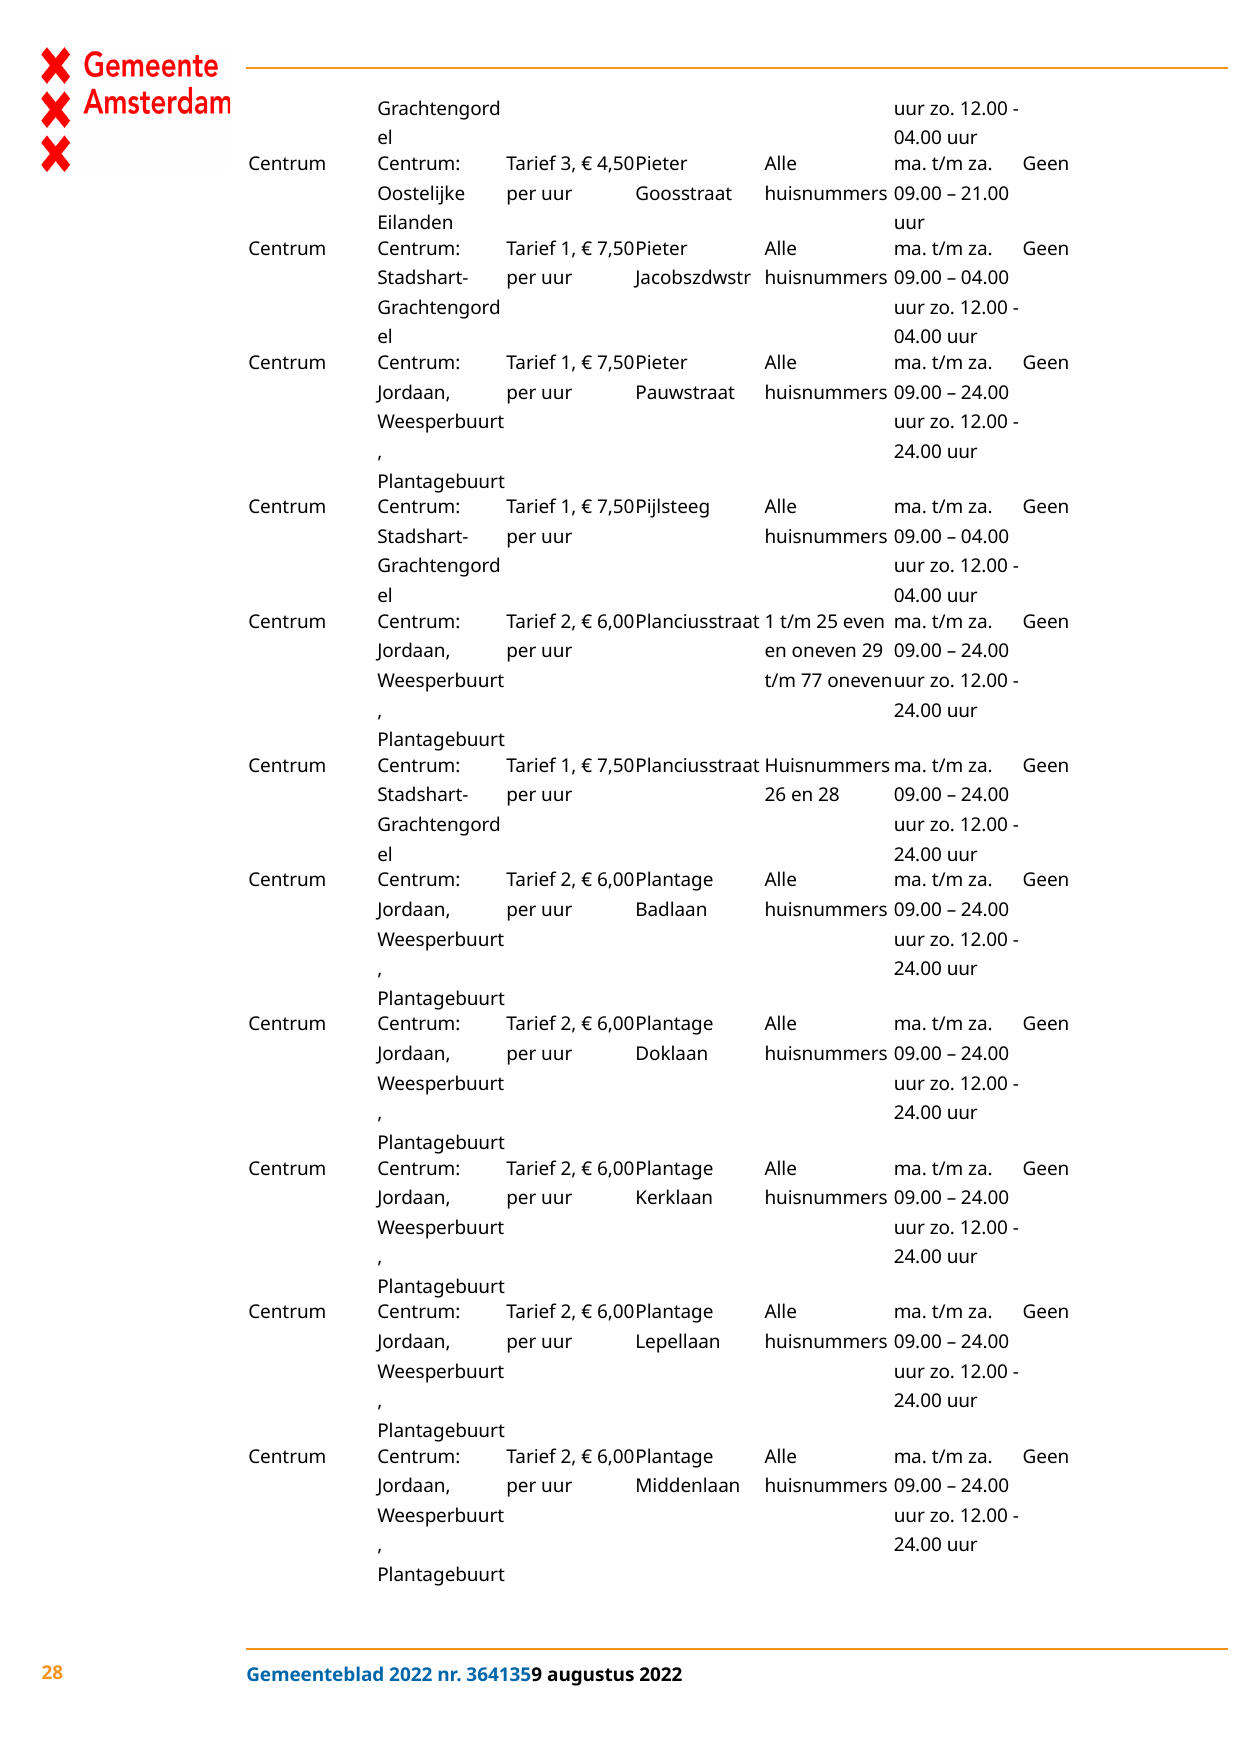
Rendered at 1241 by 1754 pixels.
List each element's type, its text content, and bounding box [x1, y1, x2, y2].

table_cell Alle huisnummers [764, 1155, 893, 1299]
table_cell Geen [1023, 150, 1152, 235]
table_cell Tarief 2, € 6,00 per uur [506, 1011, 635, 1155]
table_cell ma. t/m za. 09.00 – 24.00 uur zo. 12.00 - 24.00 uur [894, 1299, 1022, 1443]
table_cell Alle huisnummers [764, 235, 893, 349]
picture [41, 47, 231, 172]
table_cell Plantage Badlaan [635, 867, 764, 1011]
table_cell Alle huisnummers [764, 867, 893, 1011]
table_cell Centrum: Jordaan, Weesperbuurt, Plantagebuurt [377, 350, 506, 493]
table_cell Centrum: Stadshart-Grachtengordel [377, 752, 506, 867]
table_cell Centrum [248, 235, 377, 349]
table_cell Centrum: Jordaan, Weesperbuurt, Plantagebuurt [377, 1011, 506, 1155]
table_cell ma. t/m za. 09.00 – 24.00 uur zo. 12.00 - 24.00 uur [894, 1443, 1022, 1587]
table_cell Centrum: Jordaan, Weesperbuurt, Plantagebuurt [377, 1443, 506, 1587]
table_cell 1 t/m 25 even en oneven 29 t/m 77 oneven [764, 608, 893, 752]
table_cell Alle huisnummers [764, 1011, 893, 1155]
table_cell Tarief 1, € 7,50 per uur [506, 752, 635, 867]
table_cell uur zo. 12.00 - 04.00 uur [894, 95, 1022, 150]
table_cell Centrum [248, 608, 377, 752]
table_cell Centrum: Stadshart-Grachtengordel [377, 235, 506, 349]
table_cell Centrum [248, 494, 377, 608]
table_cell Tarief 1, € 7,50 per uur [506, 350, 635, 493]
table_cell Alle huisnummers [764, 350, 893, 493]
table_cell Alle huisnummers [764, 1443, 893, 1587]
table_cell Centrum: Jordaan, Weesperbuurt, Plantagebuurt [377, 1155, 506, 1299]
table_cell Alle huisnummers [764, 150, 893, 235]
table_cell [248, 95, 377, 150]
table_cell Geen [1023, 1299, 1152, 1443]
table_cell Tarief 2, € 6,00 per uur [506, 1443, 635, 1587]
table_cell Planciusstraat [635, 608, 764, 752]
table_cell ma. t/m za. 09.00 – 21.00 uur [894, 150, 1022, 235]
table_cell ma. t/m za. 09.00 – 24.00 uur zo. 12.00 - 24.00 uur [894, 1011, 1022, 1155]
table_cell Centrum: Stadshart-Grachtengordel [377, 494, 506, 608]
table_cell Grachtengordel [377, 95, 506, 150]
table_cell Tarief 1, € 7,50 per uur [506, 494, 635, 608]
table_cell Geen [1023, 350, 1152, 493]
table_cell Pieter Pauwstraat [635, 350, 764, 493]
table_cell Centrum: Jordaan, Weesperbuurt, Plantagebuurt [377, 1299, 506, 1443]
table_cell Geen [1023, 1011, 1152, 1155]
table_cell Centrum [248, 1011, 377, 1155]
table_cell Centrum [248, 867, 377, 1011]
table_cell Centrum [248, 1299, 377, 1443]
table_cell Tarief 2, € 6,00 per uur [506, 1299, 635, 1443]
table_cell ma. t/m za. 09.00 – 24.00 uur zo. 12.00 - 24.00 uur [894, 752, 1022, 867]
table_cell Plantage Kerklaan [635, 1155, 764, 1299]
table_cell Centrum: Jordaan, Weesperbuurt, Plantagebuurt [377, 867, 506, 1011]
table_cell Centrum: Oostelijke Eilanden [377, 150, 506, 235]
table_cell Geen [1023, 235, 1152, 349]
table_cell Alle huisnummers [764, 494, 893, 608]
table_cell Tarief 2, € 6,00 per uur [506, 608, 635, 752]
table_cell Geen [1023, 867, 1152, 1011]
table_cell Centrum [248, 1155, 377, 1299]
table_cell [764, 95, 893, 150]
table_cell Geen [1023, 752, 1152, 867]
table_cell Pieter Goosstraat [635, 150, 764, 235]
table_cell Pieter Jacobszdwstr [635, 235, 764, 349]
table_cell Huisnummers 26 en 28 [764, 752, 893, 867]
table_cell ma. t/m za. 09.00 – 24.00 uur zo. 12.00 - 24.00 uur [894, 608, 1022, 752]
table_cell Centrum [248, 752, 377, 867]
table_cell Plantage Middenlaan [635, 1443, 764, 1587]
table_cell ma. t/m za. 09.00 – 04.00 uur zo. 12.00 - 04.00 uur [894, 494, 1022, 608]
table_cell ma. t/m za. 09.00 – 24.00 uur zo. 12.00 - 24.00 uur [894, 350, 1022, 493]
table_cell Tarief 3, € 4,50 per uur [506, 150, 635, 235]
table_cell Tarief 2, € 6,00 per uur [506, 1155, 635, 1299]
table_cell Tarief 1, € 7,50 per uur [506, 235, 635, 349]
table_cell Geen [1023, 1443, 1152, 1587]
table_cell Geen [1023, 608, 1152, 752]
table_cell Centrum: Jordaan, Weesperbuurt, Plantagebuurt [377, 608, 506, 752]
table_cell Plantage Doklaan [635, 1011, 764, 1155]
table_cell Geen [1023, 494, 1152, 608]
table_cell Geen [1023, 1155, 1152, 1299]
table_cell Centrum [248, 150, 377, 235]
table_cell [635, 95, 764, 150]
table_cell Tarief 2, € 6,00 per uur [506, 867, 635, 1011]
table_cell [1023, 95, 1152, 150]
table_cell [506, 95, 635, 150]
table_cell Alle huisnummers [764, 1299, 893, 1443]
table_cell Centrum [248, 1443, 377, 1587]
table_cell ma. t/m za. 09.00 – 04.00 uur zo. 12.00 - 04.00 uur [894, 235, 1022, 349]
table_cell Centrum [248, 350, 377, 493]
table_cell ma. t/m za. 09.00 – 24.00 uur zo. 12.00 - 24.00 uur [894, 1155, 1022, 1299]
table_cell Pijlsteeg [635, 494, 764, 608]
table_cell Planciusstraat [635, 752, 764, 867]
table_cell ma. t/m za. 09.00 – 24.00 uur zo. 12.00 - 24.00 uur [894, 867, 1022, 1011]
table_cell Plantage Lepellaan [635, 1299, 764, 1443]
